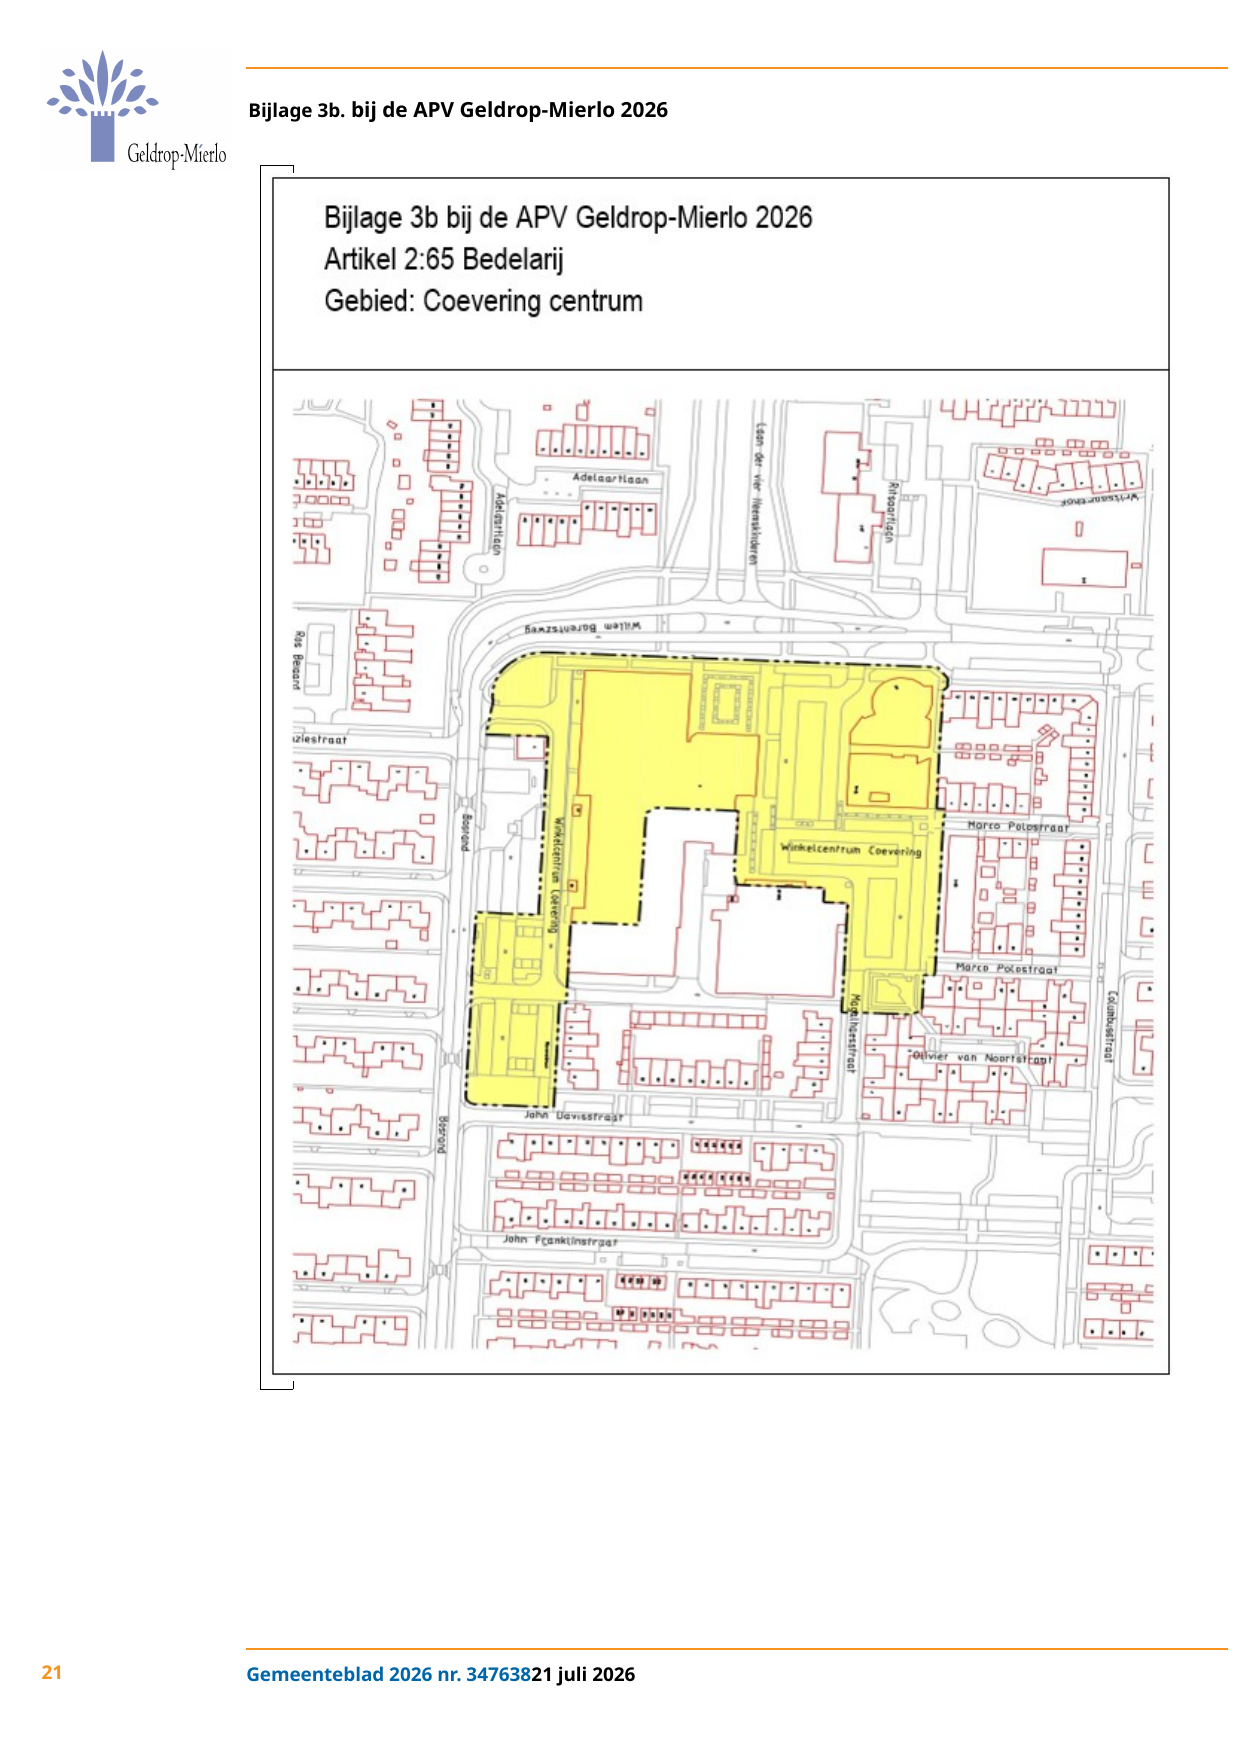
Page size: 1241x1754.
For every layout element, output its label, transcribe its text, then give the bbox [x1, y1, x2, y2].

picture [41, 47, 231, 172]
picture [268, 173, 1173, 1381]
text Bijlage 3b. bij de APV Geldrop-Mierlo 2026 [248, 95, 1152, 123]
